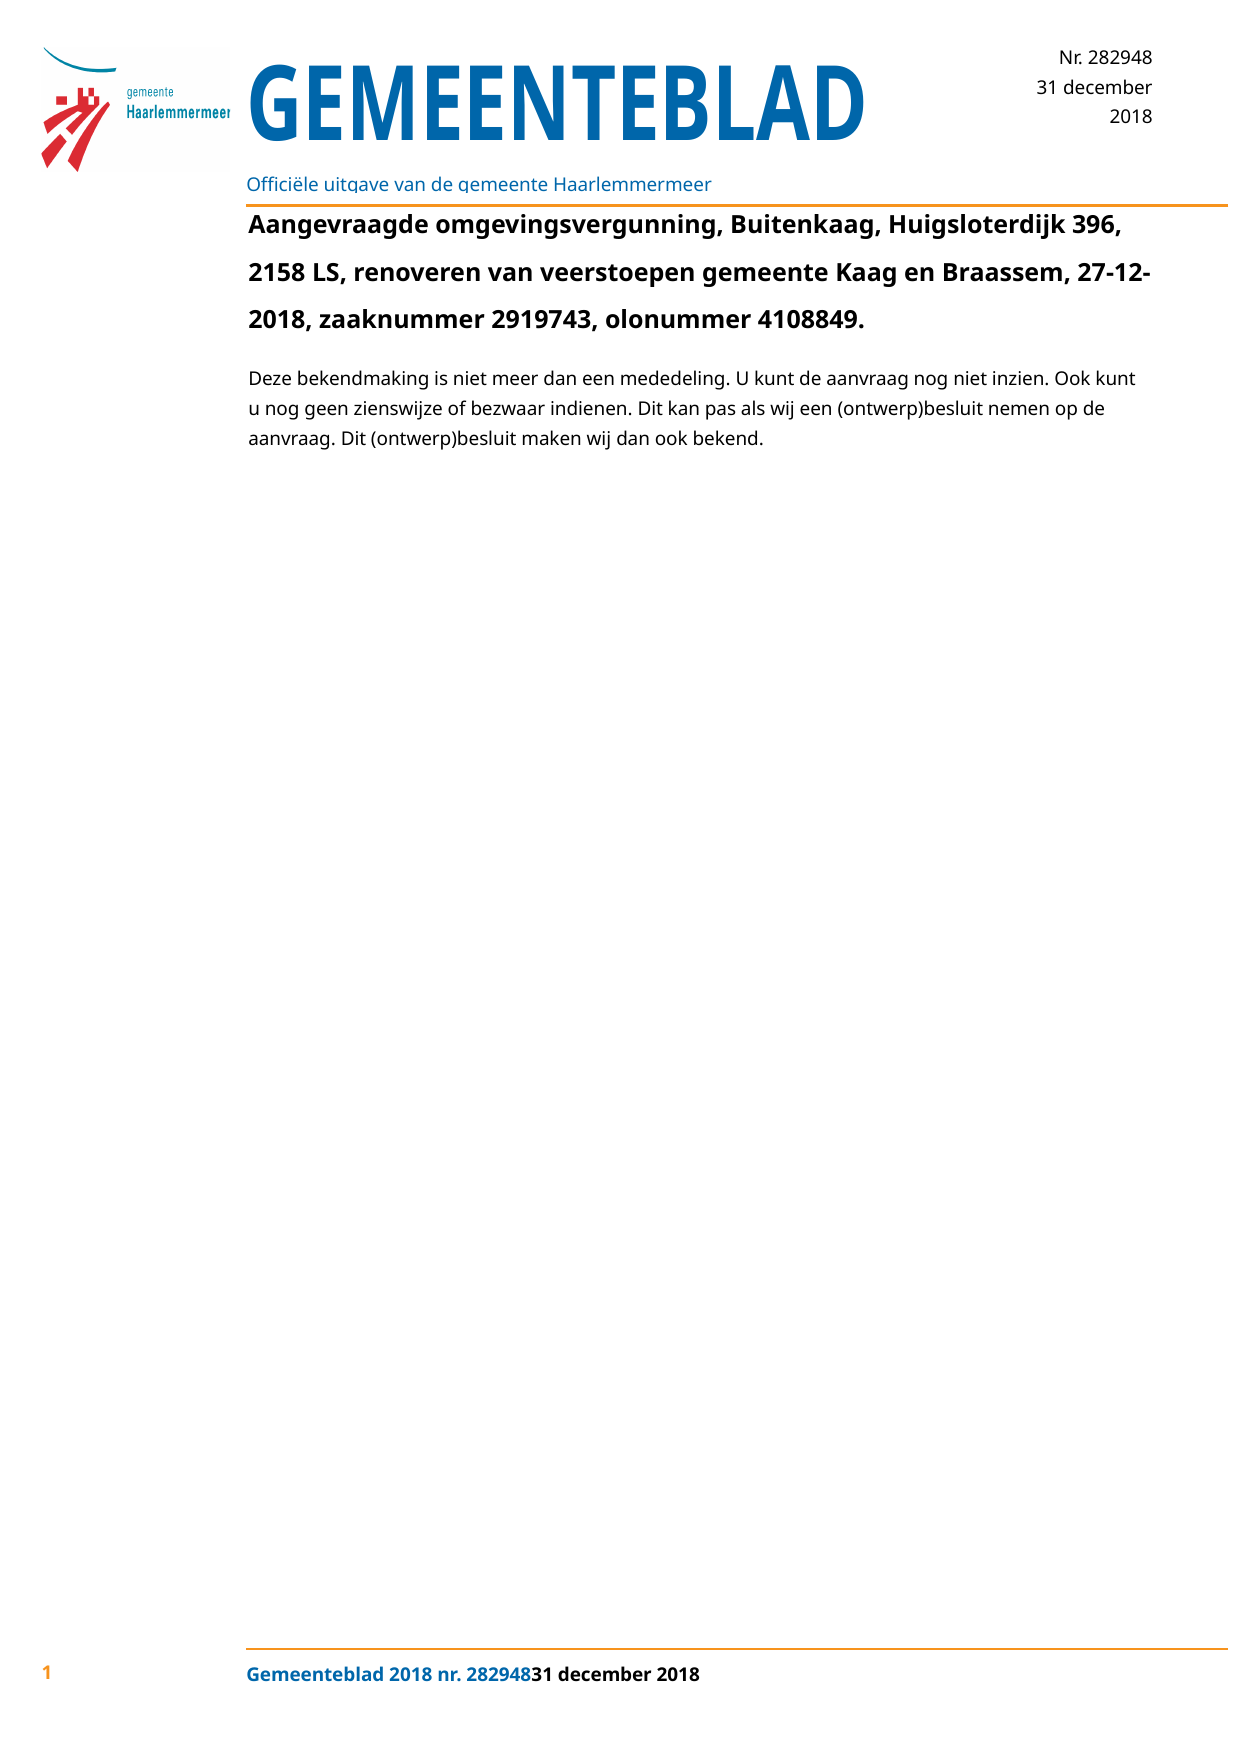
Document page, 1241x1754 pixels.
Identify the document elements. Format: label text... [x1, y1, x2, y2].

picture [41, 47, 231, 172]
text Deze bekendmaking is niet meer dan een mededeling. U kunt de aanvraag nog niet inzien. Ook kunt u nog geen zienswijze of bezwaar indienen. Dit kan pas als wij een (ontwerp)besluit nemen op de aanvraag. Dit (ontwerp)besluit maken wij dan ook bekend. [248, 366, 1152, 450]
text Aangevraagde omgevingsvergunning, Buitenkaag, Huigsloterdijk 396, 2158 LS, renoveren van veerstoepen gemeente Kaag en Braassem, 27-12-2018, zaaknummer 2919743, olonummer 4108849. [248, 207, 1152, 336]
